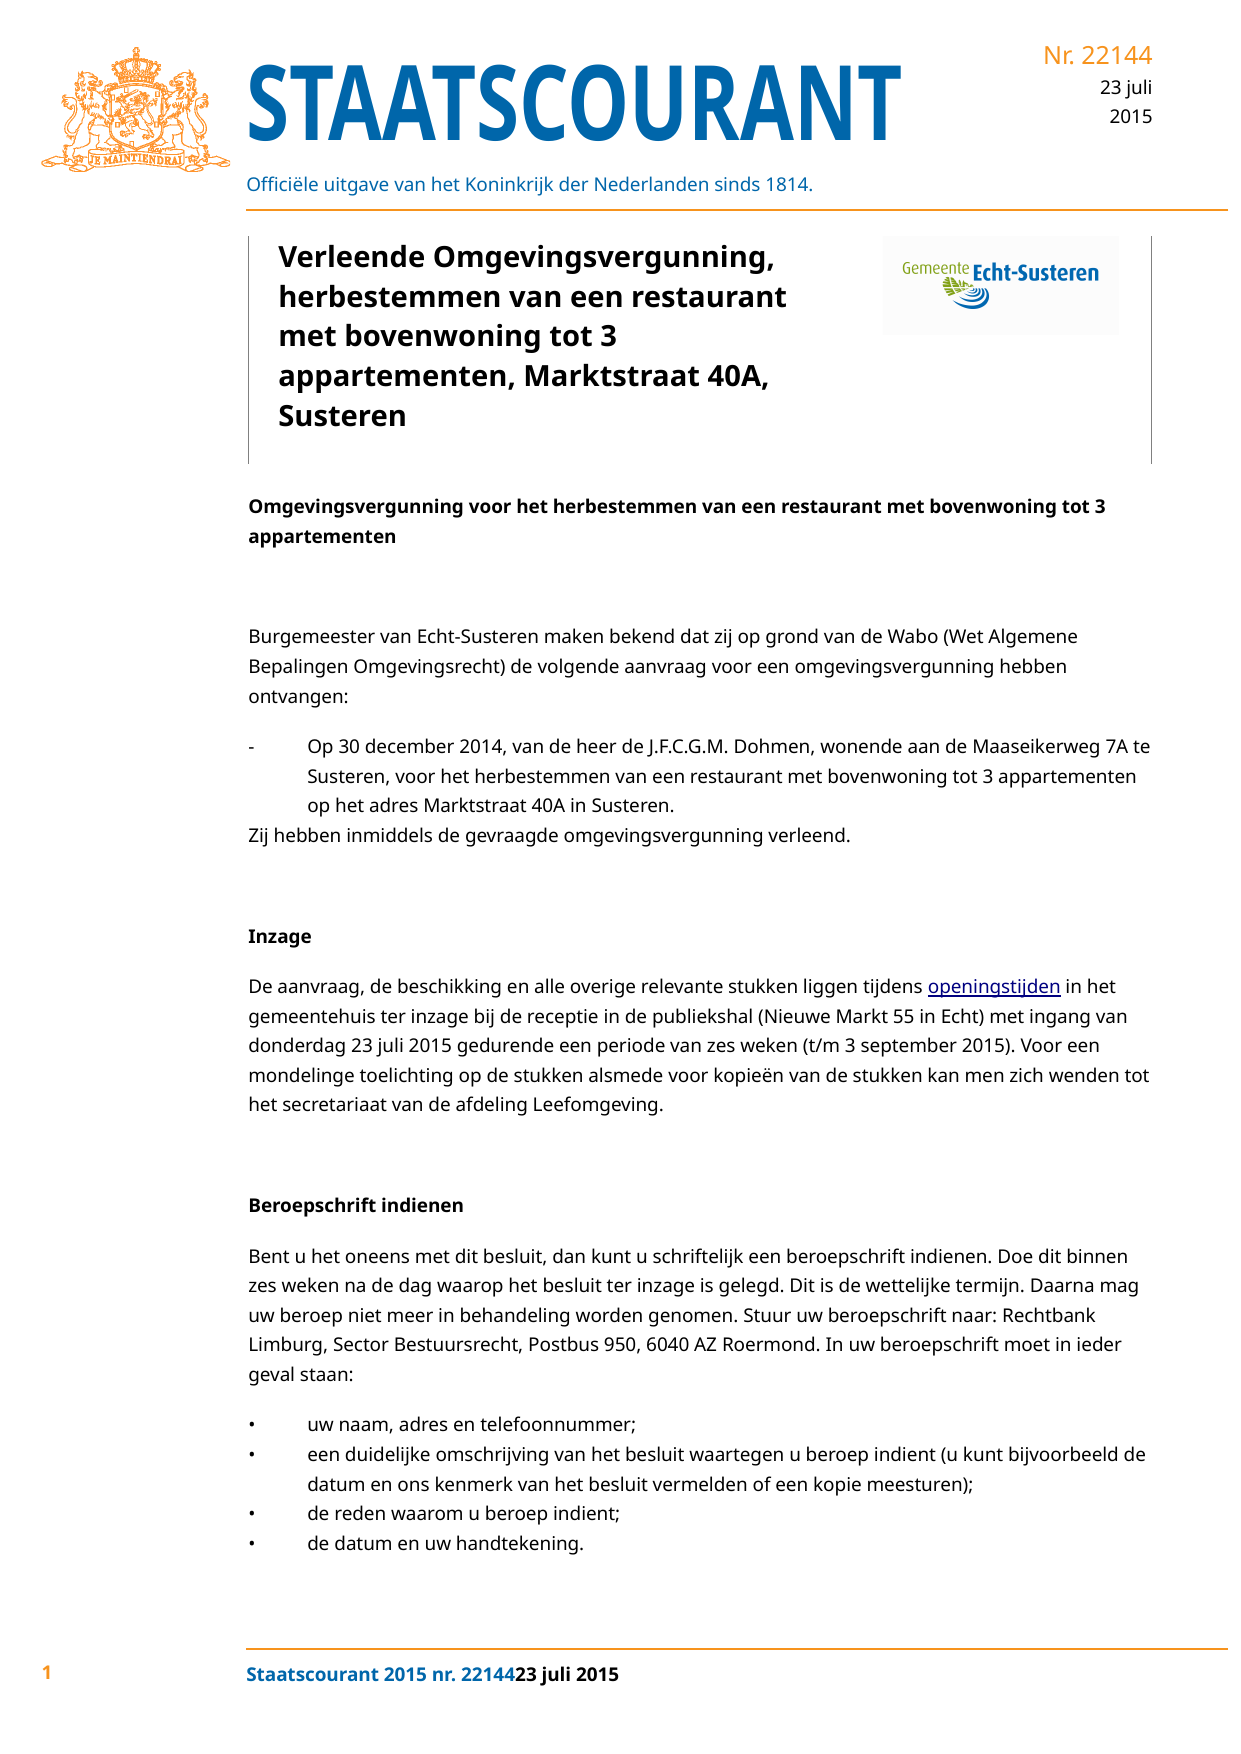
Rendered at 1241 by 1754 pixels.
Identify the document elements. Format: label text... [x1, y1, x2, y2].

text Burgemeester van Echt-Susteren maken bekend dat zij op grond van de Wabo (Wet Algemene Bepalingen Omgevingsrecht) de volgende aanvraag voor een omgevingsvergunning hebben ontvangen: [248, 624, 1152, 709]
list de datum en uw handtekening. [248, 1530, 1152, 1556]
picture [41, 47, 231, 172]
text Beroepschrift indienen [248, 1192, 1152, 1218]
text Omgevingsvergunning voor het herbestemmen van een restaurant met bovenwoning tot 3 appartementen [248, 493, 1152, 549]
table_header Verleende Omgevingsvergunning, herbestemmen van een restaurant met bovenwoning tot 3 appartementen, Marktstraat 40A, Susteren [249, 236, 850, 464]
list Op 30 december 2014, van de heer de J.F.C.G.M. Dohmen, wonende aan de Maaseikerweg 7A te Susteren, voor het herbestemmen van een restaurant met bovenwoning tot 3 appartementen op het adres Marktstraat 40A in Susteren. [248, 733, 1152, 818]
list de reden waarom u beroep indient; [248, 1500, 1152, 1526]
text Inzage [248, 923, 1152, 949]
list een duidelijke omschrijving van het besluit waartegen u beroep indient (u kunt bijvoorbeeld de datum en ons kenmerk van het besluit vermelden of een kopie meesturen); [248, 1441, 1152, 1497]
text Bent u het oneens met dit besluit, dan kunt u schriftelijk een beroepschrift indienen. Doe dit binnen zes weken na de dag waarop het besluit ter inzage is gelegd. Dit is de wettelijke termijn. Daarna mag uw beroep niet meer in behandeling worden genomen. Stuur uw beroepschrift naar: Rechtbank Limburg, Sector Bestuursrecht, Postbus 950, 6040 AZ Roermond. In uw beroepschrift moet in ieder geval staan: [248, 1243, 1152, 1387]
picture [882, 236, 1119, 335]
text Zij hebben inmiddels de gevraagde omgevingsvergunning verleend. [248, 822, 1152, 848]
text De aanvraag, de beschikking en alle overige relevante stukken liggen tijdens openingstijden in het gemeentehuis ter inzage bij de receptie in de publiekshal (Nieuwe Markt 55 in Echt) met ingang van donderdag 23 juli 2015 gedurende een periode van zes weken (t/m 3 september 2015). Voor een mondelinge toelichting op de stukken alsmede voor kopieën van de stukken kan men zich wenden tot het secretariaat van de afdeling Leefomgeving. [248, 973, 1152, 1117]
table_header [850, 236, 1151, 464]
list uw naam, adres en telefoonnummer; [248, 1412, 1152, 1437]
